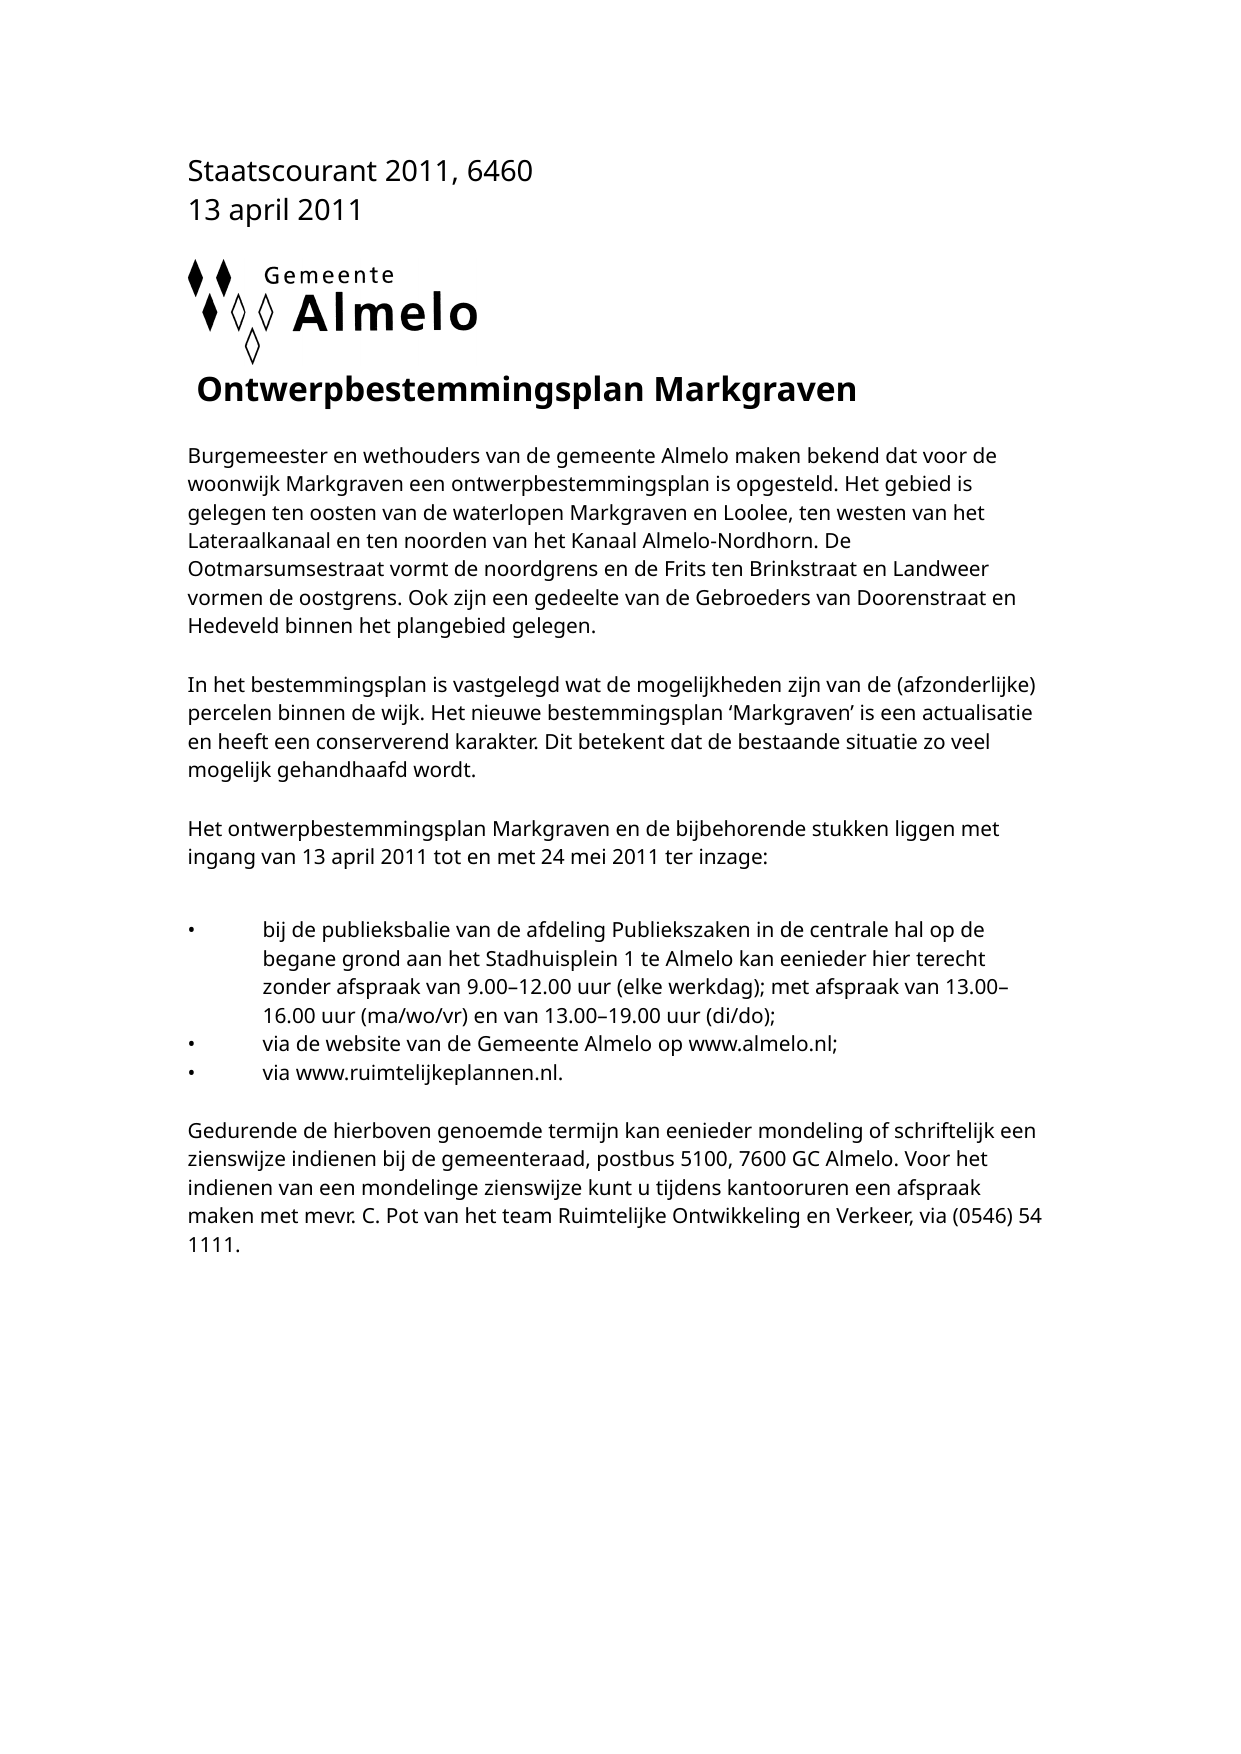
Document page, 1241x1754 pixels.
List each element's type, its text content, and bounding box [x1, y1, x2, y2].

text Burgemeester en wethouders van de gemeente Almelo maken bekend dat voor de woonwijk Markgraven een ontwerpbestemmingsplan is opgesteld. Het gebied is gelegen ten oosten van de waterlopen Markgraven en Loolee, ten westen van het Lateraalkanaal en ten noorden van het Kanaal Almelo-Nordhorn. De Ootmarsumsestraat vormt de noordgrens en de Frits ten Brinkstraat en Landweer vormen de oostgrens. Ook zijn een gedeelte van de Gebroeders van Doorenstraat en Hedeveld binnen het plangebied gelegen. [187, 441, 1053, 640]
text 13 april 2011 [187, 190, 1053, 229]
picture [187, 258, 477, 366]
list via de website van de Gemeente Almelo op www.almelo.nl; [187, 1029, 1053, 1058]
text Staatscourant 2011, 6460 [187, 150, 1053, 190]
list via www.ruimtelijkeplannen.nl. [187, 1058, 1053, 1086]
list bij de publieksbalie van de afdeling Publiekszaken in de centrale hal op de begane grond aan het Stadhuisplein 1 te Almelo kan eenieder hier terecht zonder afspraak van 9.00–12.00 uur (elke werkdag); met afspraak van 13.00–16.00 uur (ma/wo/vr) en van 13.00–19.00 uur (di/do); [187, 916, 1053, 1029]
subtitle Ontwerpbestemmingsplan Markgraven [187, 271, 1053, 411]
text Het ontwerpbestemmingsplan Markgraven en de bijbehorende stukken liggen met ingang van 13 april 2011 tot en met 24 mei 2011 ter inzage: [187, 814, 1053, 871]
text Gedurende de hierboven genoemde termijn kan eenieder mondeling of schriftelijk een zienswijze indienen bij de gemeenteraad, postbus 5100, 7600 GC Almelo. Voor het indienen van een mondelinge zienswijze kunt u tijdens kantooruren een afspraak maken met mevr. C. Pot van het team Ruimtelijke Ontwikkeling en Verkeer, via (0546) 54 1111. [187, 1116, 1053, 1258]
text In het bestemmingsplan is vastgelegd wat de mogelijkheden zijn van de (afzonderlijke) percelen binnen de wijk. Het nieuwe bestemmingsplan ‘Markgraven’ is een actualisatie en heeft een conserverend karakter. Dit betekent dat de bestaande situatie zo veel mogelijk gehandhaafd wordt. [187, 670, 1053, 784]
